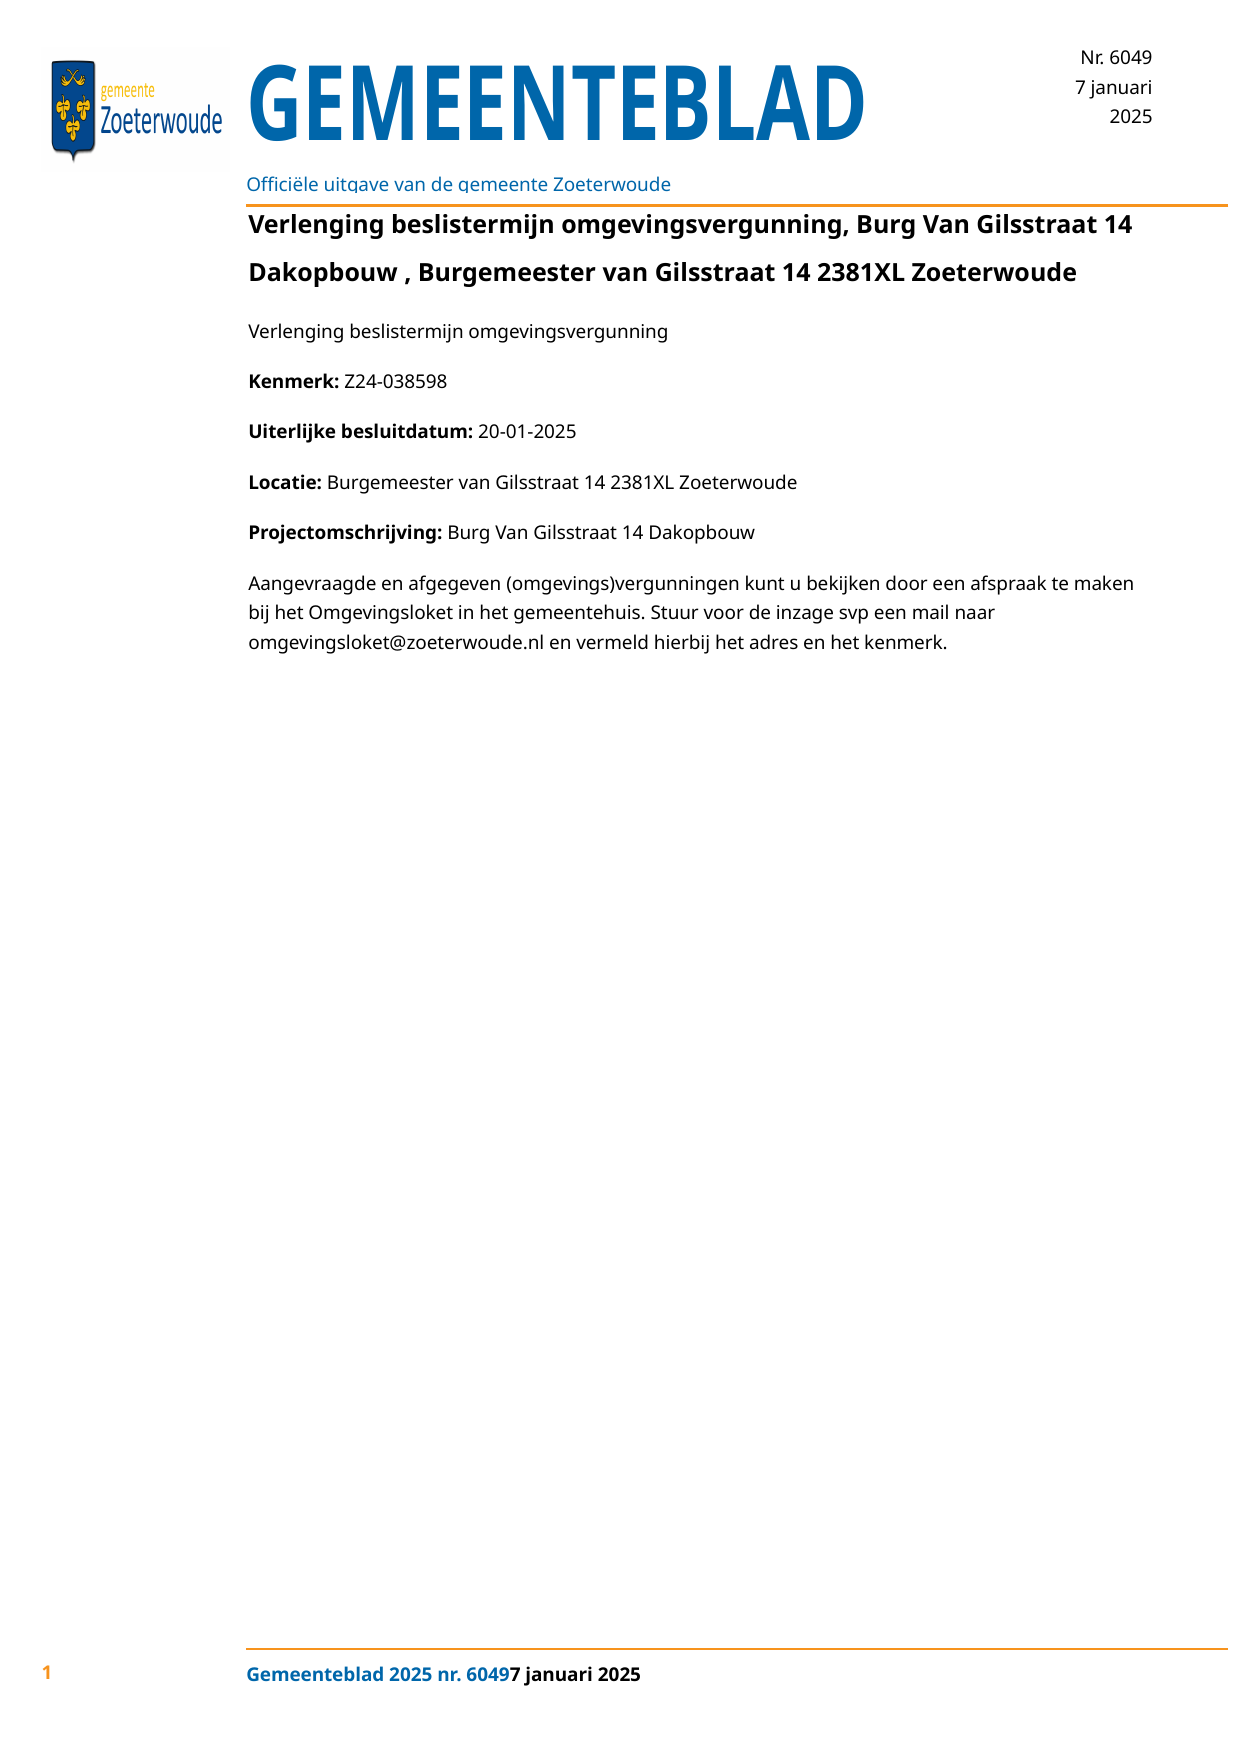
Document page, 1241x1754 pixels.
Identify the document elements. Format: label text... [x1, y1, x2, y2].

text Kenmerk: Z24-038598 [248, 368, 1152, 394]
text Uiterlijke besluitdatum: 20-01-2025 [248, 419, 1152, 444]
text Verlenging beslistermijn omgevingsvergunning, Burg Van Gilsstraat 14 Dakopbouw , Burgemeester van Gilsstraat 14 2381XL Zoeterwoude [248, 207, 1152, 288]
text Projectomschrijving: Burg Van Gilsstraat 14 Dakopbouw [248, 519, 1152, 545]
picture [41, 47, 231, 172]
text Locatie: Burgemeester van Gilsstraat 14 2381XL Zoeterwoude [248, 469, 1152, 495]
text Aangevraagde en afgegeven (omgevings)vergunningen kunt u bekijken door een afspraak te maken bij het Omgevingsloket in het gemeentehuis. Stuur voor de inzage svp een mail naar omgevingsloket@zoeterwoude.nl en vermeld hierbij het adres en het kenmerk. [248, 570, 1152, 655]
text Verlenging beslistermijn omgevingsvergunning [248, 318, 1152, 344]
